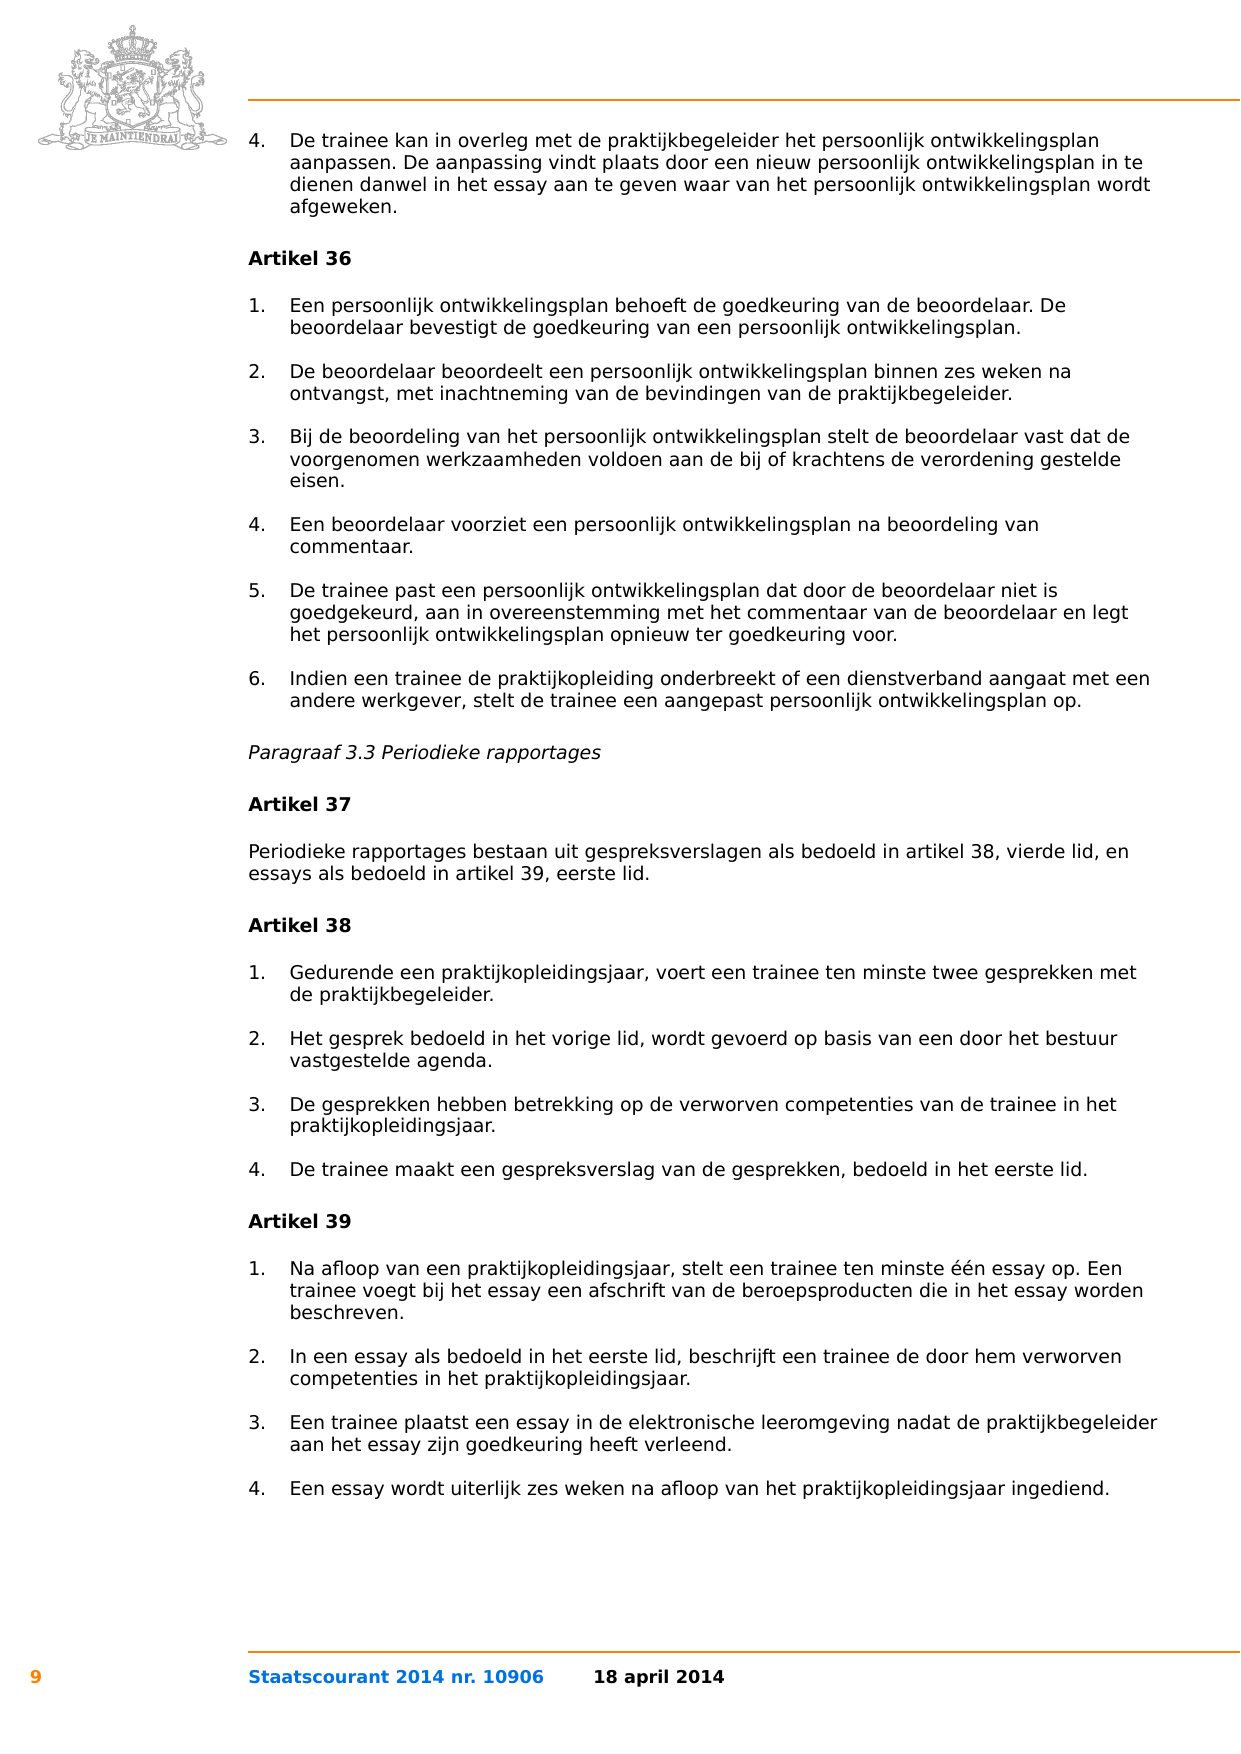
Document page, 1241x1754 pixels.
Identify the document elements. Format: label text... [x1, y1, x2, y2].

text Periodieke rapportages bestaan uit gespreksverslagen als bedoeld in artikel 38, vierde lid, en essays als bedoeld in artikel 39, eerste lid. [248, 841, 1163, 885]
text 4. Een essay wordt uiterlijk zes weken na afloop van het praktijkopleidingsjaar ingediend. [248, 1478, 1163, 1500]
text 3. De gesprekken hebben betrekking op de verworven competenties van de trainee in het praktijkopleidingsjaar. [248, 1093, 1163, 1137]
subtitle Artikel 38 [248, 915, 1163, 937]
subtitle Artikel 39 [248, 1211, 1163, 1233]
text 5. De trainee past een persoonlijk ontwikkelingsplan dat door de beoordelaar niet is goedgekeurd, aan in overeenstemming met het commentaar van de beoordelaar en legt het persoonlijk ontwikkelingsplan opnieuw ter goedkeuring voor. [248, 580, 1163, 646]
text 1. Gedurende een praktijkopleidingsjaar, voert een trainee ten minste twee gesprekken met de praktijkbegeleider. [248, 962, 1163, 1006]
text 3. Een trainee plaatst een essay in de elektronische leeromgeving nadat de praktijkbegeleider aan het essay zijn goedkeuring heeft verleend. [248, 1412, 1163, 1456]
subtitle Artikel 37 [248, 794, 1163, 816]
text 2. In een essay als bedoeld in het eerste lid, beschrijft een trainee de door hem verworven competenties in het praktijkopleidingsjaar. [248, 1346, 1163, 1390]
text 1. Na afloop van een praktijkopleidingsjaar, stelt een trainee ten minste één essay op. Een trainee voegt bij het essay een afschrift van de beroepsproducten die in het essay worden beschreven. [248, 1258, 1163, 1324]
subtitle Artikel 36 [248, 248, 1163, 270]
text 2. Het gesprek bedoeld in het vorige lid, wordt gevoerd op basis van een door het bestuur vastgestelde agenda. [248, 1028, 1163, 1072]
text 4. De trainee maakt een gespreksverslag van de gesprekken, bedoeld in het eerste lid. [248, 1159, 1163, 1181]
text 3. Bij de beoordeling van het persoonlijk ontwikkelingsplan stelt de beoordelaar vast dat de voorgenomen werkzaamheden voldoen aan de bij of krachtens de verordening gestelde eisen. [248, 426, 1163, 492]
picture [38, 25, 227, 150]
subtitle Paragraaf 3.3 Periodieke rapportages [248, 742, 1163, 764]
text 4. De trainee kan in overleg met de praktijkbegeleider het persoonlijk ontwikkelingsplan aanpassen. De aanpassing vindt plaats door een nieuw persoonlijk ontwikkelingsplan in te dienen danwel in het essay aan te geven waar van het persoonlijk ontwikkelingsplan wordt afgeweken. [248, 130, 1163, 218]
text 1. Een persoonlijk ontwikkelingsplan behoeft de goedkeuring van de beoordelaar. De beoordelaar bevestigt de goedkeuring van een persoonlijk ontwikkelingsplan. [248, 295, 1163, 339]
text 6. Indien een trainee de praktijkopleiding onderbreekt of een dienstverband aangaat met een andere werkgever, stelt de trainee een aangepast persoonlijk ontwikkelingsplan op. [248, 668, 1163, 712]
text 4. Een beoordelaar voorziet een persoonlijk ontwikkelingsplan na beoordeling van commentaar. [248, 514, 1163, 558]
text 2. De beoordelaar beoordeelt een persoonlijk ontwikkelingsplan binnen zes weken na ontvangst, met inachtneming van de bevindingen van de praktijkbegeleider. [248, 361, 1163, 404]
